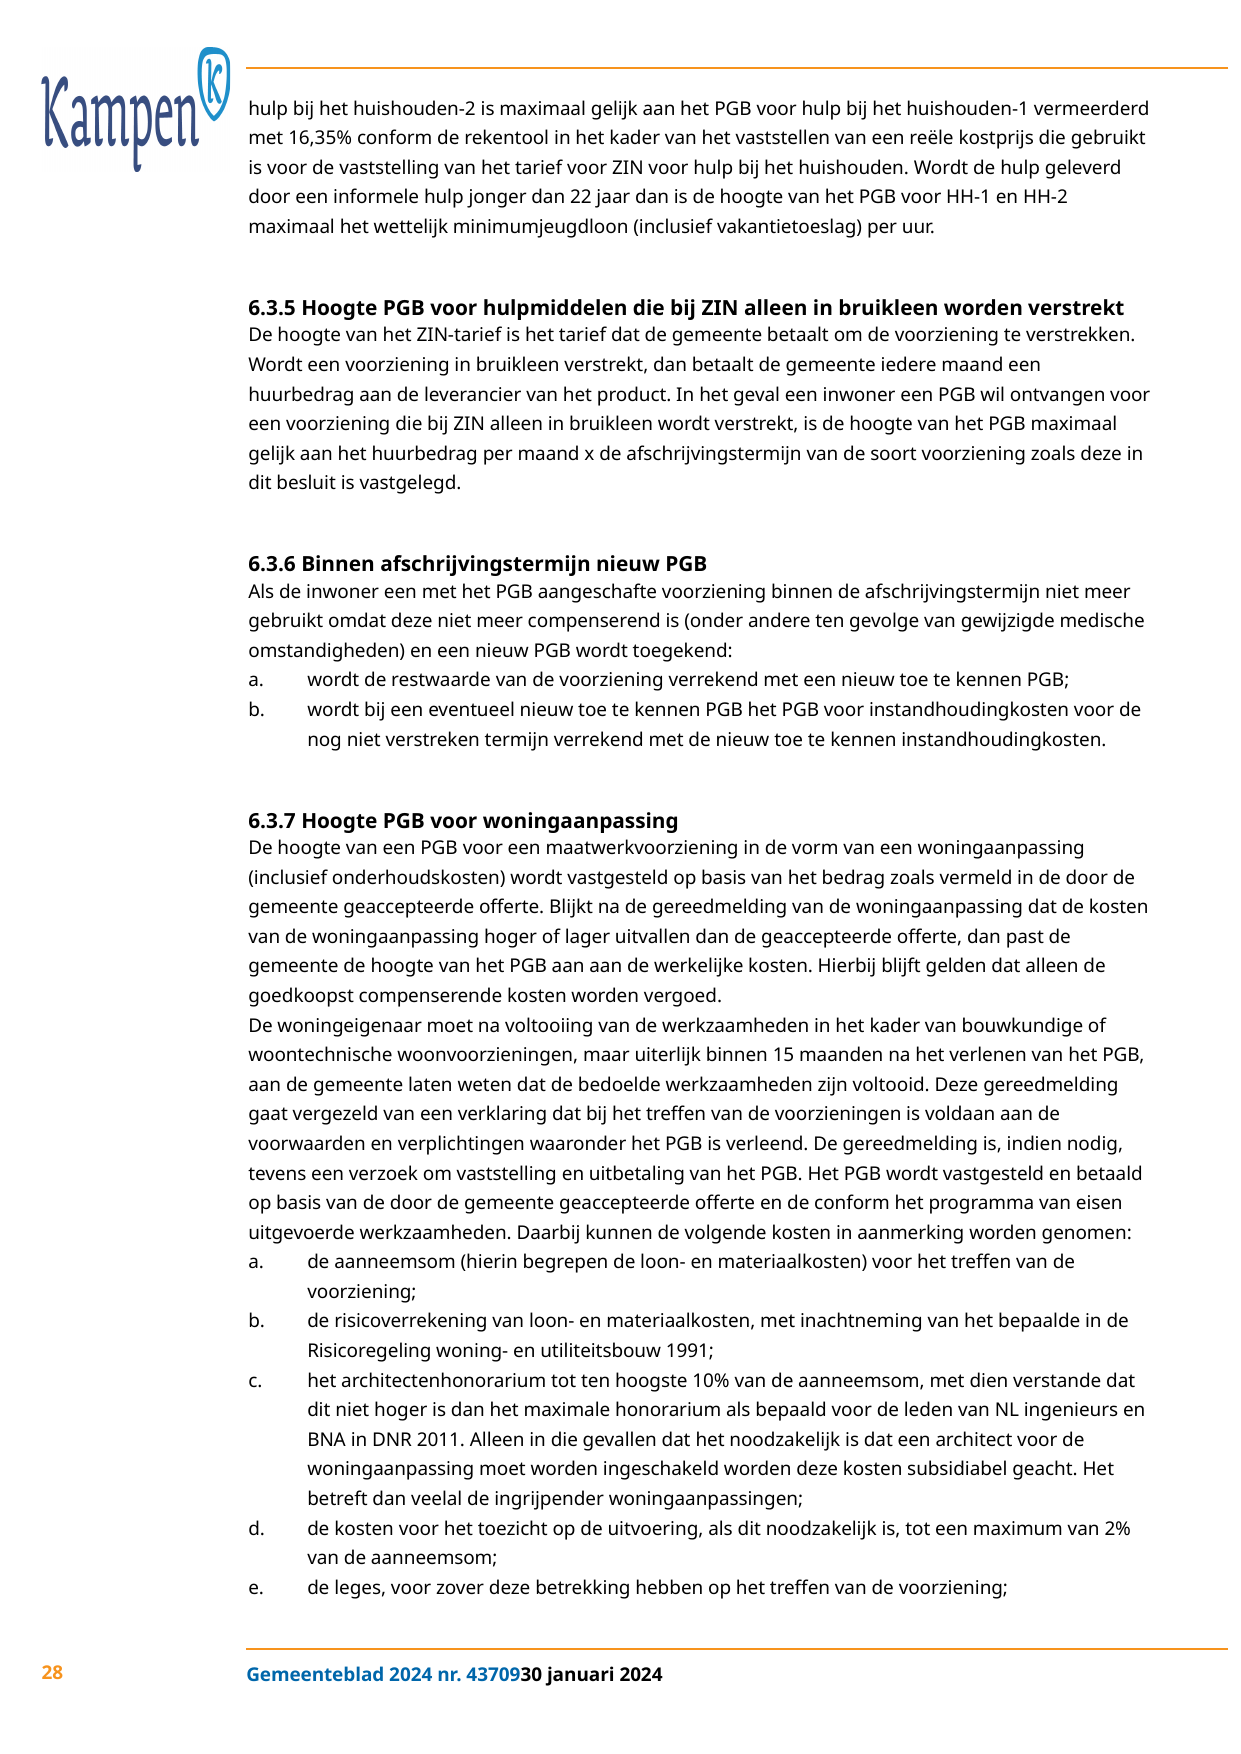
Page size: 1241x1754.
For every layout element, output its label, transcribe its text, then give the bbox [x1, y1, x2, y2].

list de kosten voor het toezicht op de uitvoering, als dit noodzakelijk is, tot een maximum van 2% van de aanneemsom; [248, 1515, 1152, 1570]
text Als de inwoner een met het PGB aangeschafte voorziening binnen de afschrijvingstermijn niet meer gebruikt omdat deze niet meer compenserend is (onder andere ten gevolge van gewijzigde medische omstandigheden) en een nieuw PGB wordt toegekend: [248, 578, 1152, 663]
text 6.3.6 Binnen afschrijvingstermijn nieuw PGB [248, 549, 1152, 578]
list de leges, voor zover deze betrekking hebben op het treffen van de voorziening; [248, 1574, 1152, 1599]
list de aanneemsom (hierin begrepen de loon- en materiaalkosten) voor het treffen van de voorziening; [248, 1248, 1152, 1304]
text De hoogte van het ZIN-tarief is het tarief dat de gemeente betaalt om de voorziening te verstrekken. Wordt een voorziening in bruikleen verstrekt, dan betaalt de gemeente iedere maand een huurbedrag aan de leverancier van het product. In het geval een inwoner een PGB wil ontvangen voor een voorziening die bij ZIN alleen in bruikleen wordt verstrekt, is de hoogte van het PGB maximaal gelijk aan het huurbedrag per maand x de afschrijvingstermijn van de soort voorziening zoals deze in dit besluit is vastgelegd. [248, 322, 1152, 495]
text 6.3.7 Hoogte PGB voor woningaanpassing [248, 806, 1152, 834]
text 6.3.5 Hoogte PGB voor hulpmiddelen die bij ZIN alleen in bruikleen worden verstrekt [248, 293, 1152, 322]
picture [41, 47, 231, 172]
text hulp bij het huishouden-2 is maximaal gelijk aan het PGB voor hulp bij het huishouden-1 vermeerderd met 16,35% conform de rekentool in het kader van het vaststellen van een reële kostprijs die gebruikt is voor de vaststelling van het tarief voor ZIN voor hulp bij het huishouden. Wordt de hulp geleverd door een informele hulp jonger dan 22 jaar dan is de hoogte van het PGB voor HH-1 en HH-2 maximaal het wettelijk minimumjeugdloon (inclusief vakantietoeslag) per uur. [248, 95, 1152, 239]
list de risicoverrekening van loon- en materiaalkosten, met inachtneming van het bepaalde in de Risicoregeling woning- en utiliteitsbouw 1991; [248, 1308, 1152, 1363]
list wordt de restwaarde van de voorziening verrekend met een nieuw toe te kennen PGB; [248, 667, 1152, 692]
list het architectenhonorarium tot ten hoogste 10% van de aanneemsom, met dien verstande dat dit niet hoger is dan het maximale honorarium als bepaald voor de leden van NL ingenieurs en BNA in DNR 2011. Alleen in die gevallen dat het noodzakelijk is dat een architect voor de woningaanpassing moet worden ingeschakeld worden deze kosten subsidiabel geacht. Het betreft dan veelal de ingrijpender woningaanpassingen; [248, 1367, 1152, 1511]
list wordt bij een eventueel nieuw toe te kennen PGB het PGB voor instandhoudingkosten voor de nog niet verstreken termijn verrekend met de nieuw toe te kennen instandhoudingkosten. [248, 696, 1152, 752]
text De woningeigenaar moet na voltooiing van de werkzaamheden in het kader van bouwkundige of woontechnische woonvoorzieningen, maar uiterlijk binnen 15 maanden na het verlenen van het PGB, aan de gemeente laten weten dat de bedoelde werkzaamheden zijn voltooid. Deze gereedmelding gaat vergezeld van een verklaring dat bij het treffen van de voorzieningen is voldaan aan de voorwaarden en verplichtingen waaronder het PGB is verleend. De gereedmelding is, indien nodig, tevens een verzoek om vaststelling en uitbetaling van het PGB. Het PGB wordt vastgesteld en betaald op basis van de door de gemeente geaccepteerde offerte en de conform het programma van eisen uitgevoerde werkzaamheden. Daarbij kunnen de volgende kosten in aanmerking worden genomen: [248, 1012, 1152, 1244]
text De hoogte van een PGB voor een maatwerkvoorziening in de vorm van een woningaanpassing (inclusief onderhoudskosten) wordt vastgesteld op basis van het bedrag zoals vermeld in de door de gemeente geaccepteerde offerte. Blijkt na de gereedmelding van de woningaanpassing dat de kosten van de woningaanpassing hoger of lager uitvallen dan de geaccepteerde offerte, dan past de gemeente de hoogte van het PGB aan aan de werkelijke kosten. Hierbij blijft gelden dat alleen de goedkoopst compenserende kosten worden vergoed. [248, 834, 1152, 1008]
